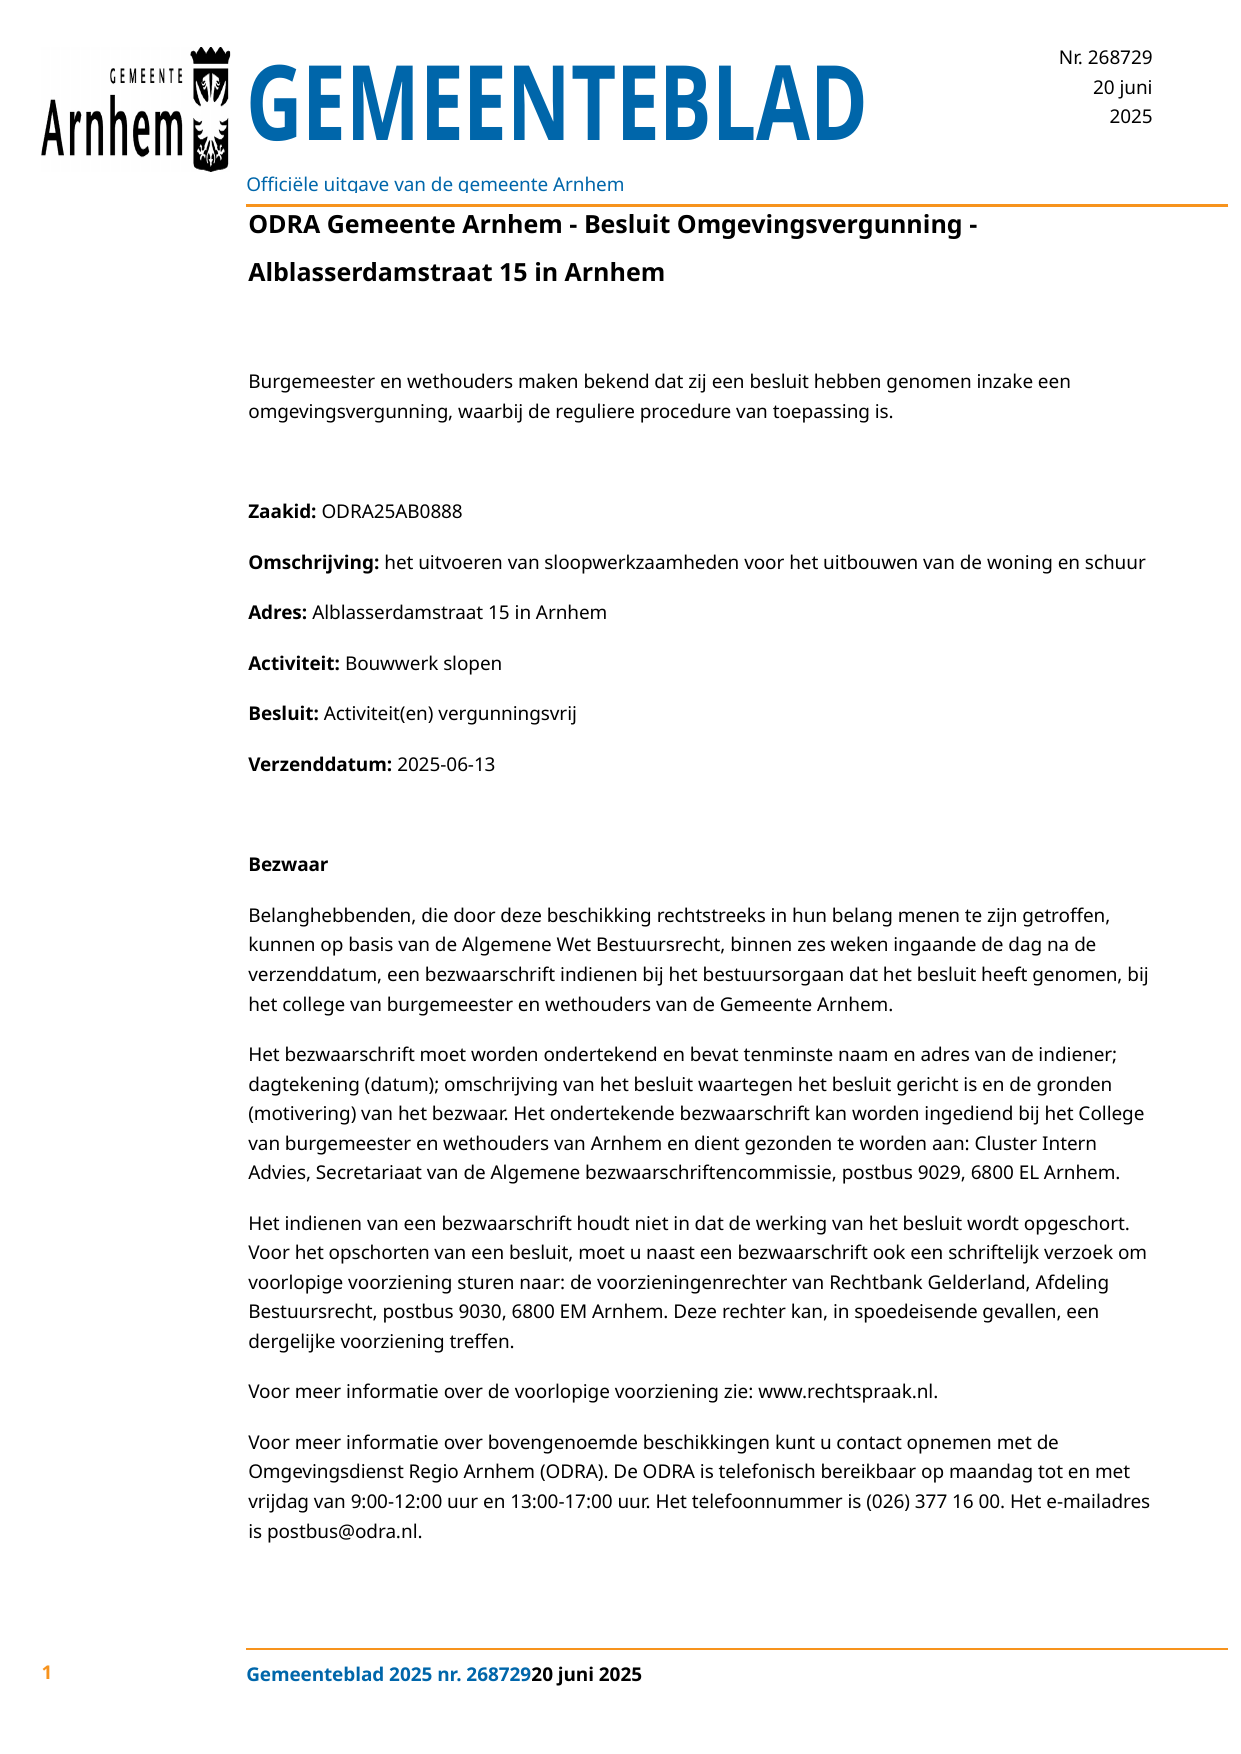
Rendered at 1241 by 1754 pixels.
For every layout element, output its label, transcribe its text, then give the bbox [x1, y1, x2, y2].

text Verzenddatum: 2025-06-13 [248, 751, 1152, 777]
text Burgemeester en wethouders maken bekend dat zij een besluit hebben genomen inzake een omgevingsvergunning, waarbij de reguliere procedure van toepassing is. [248, 368, 1152, 424]
text Besluit: Activiteit(en) vergunningsvrij [248, 700, 1152, 726]
text Omschrijving: het uitvoeren van sloopwerkzaamheden voor het uitbouwen van de woning en schuur [248, 549, 1152, 575]
text Voor meer informatie over bovengenoemde beschikkingen kunt u contact opnemen met de Omgevingsdienst Regio Arnhem (ODRA). De ODRA is telefonisch bereikbaar op maandag tot en met vrijdag van 9:00-12:00 uur en 13:00-17:00 uur. Het telefoonnummer is (026) 377 16 00. Het e-mailadres is postbus@odra.nl. [248, 1429, 1152, 1544]
picture [41, 47, 231, 172]
text Bezwaar [248, 852, 1152, 877]
text Adres: Alblasserdamstraat 15 in Arnhem [248, 599, 1152, 625]
text Belanghebbenden, die door deze beschikking rechtstreeks in hun belang menen te zijn getroffen, kunnen op basis van de Algemene Wet Bestuursrecht, binnen zes weken ingaande de dag na de verzenddatum, een bezwaarschrift indienen bij het bestuursorgaan dat het besluit heeft genomen, bij het college van burgemeester en wethouders van de Gemeente Arnhem. [248, 902, 1152, 1017]
text Activiteit: Bouwwerk slopen [248, 650, 1152, 676]
text Het bezwaarschrift moet worden ondertekend en bevat tenminste naam en adres van de indiener; dagtekening (datum); omschrijving van het besluit waartegen het besluit gericht is en de gronden (motivering) van het bezwaar. Het ondertekende bezwaarschrift kan worden ingediend bij het College van burgemeester en wethouders van Arnhem en dient gezonden te worden aan: Cluster Intern Advies, Secretariaat van de Algemene bezwaarschriftencommissie, postbus 9029, 6800 EL Arnhem. [248, 1041, 1152, 1185]
text ODRA Gemeente Arnhem - Besluit Omgevingsvergunning - Alblasserdamstraat 15 in Arnhem [248, 207, 1152, 288]
text Voor meer informatie over de voorlopige voorziening zie: www.rechtspraak.nl. [248, 1379, 1152, 1404]
text Het indienen van een bezwaarschrift houdt niet in dat de werking van het besluit wordt opgeschort. Voor het opschorten van een besluit, moet u naast een bezwaarschrift ook een schriftelijk verzoek om voorlopige voorziening sturen naar: de voorzieningenrechter van Rechtbank Gelderland, Afdeling Bestuursrecht, postbus 9030, 6800 EM Arnhem. Deze rechter kan, in spoedeisende gevallen, een dergelijke voorziening treffen. [248, 1210, 1152, 1354]
text Zaakid: ODRA25AB0888 [248, 499, 1152, 524]
